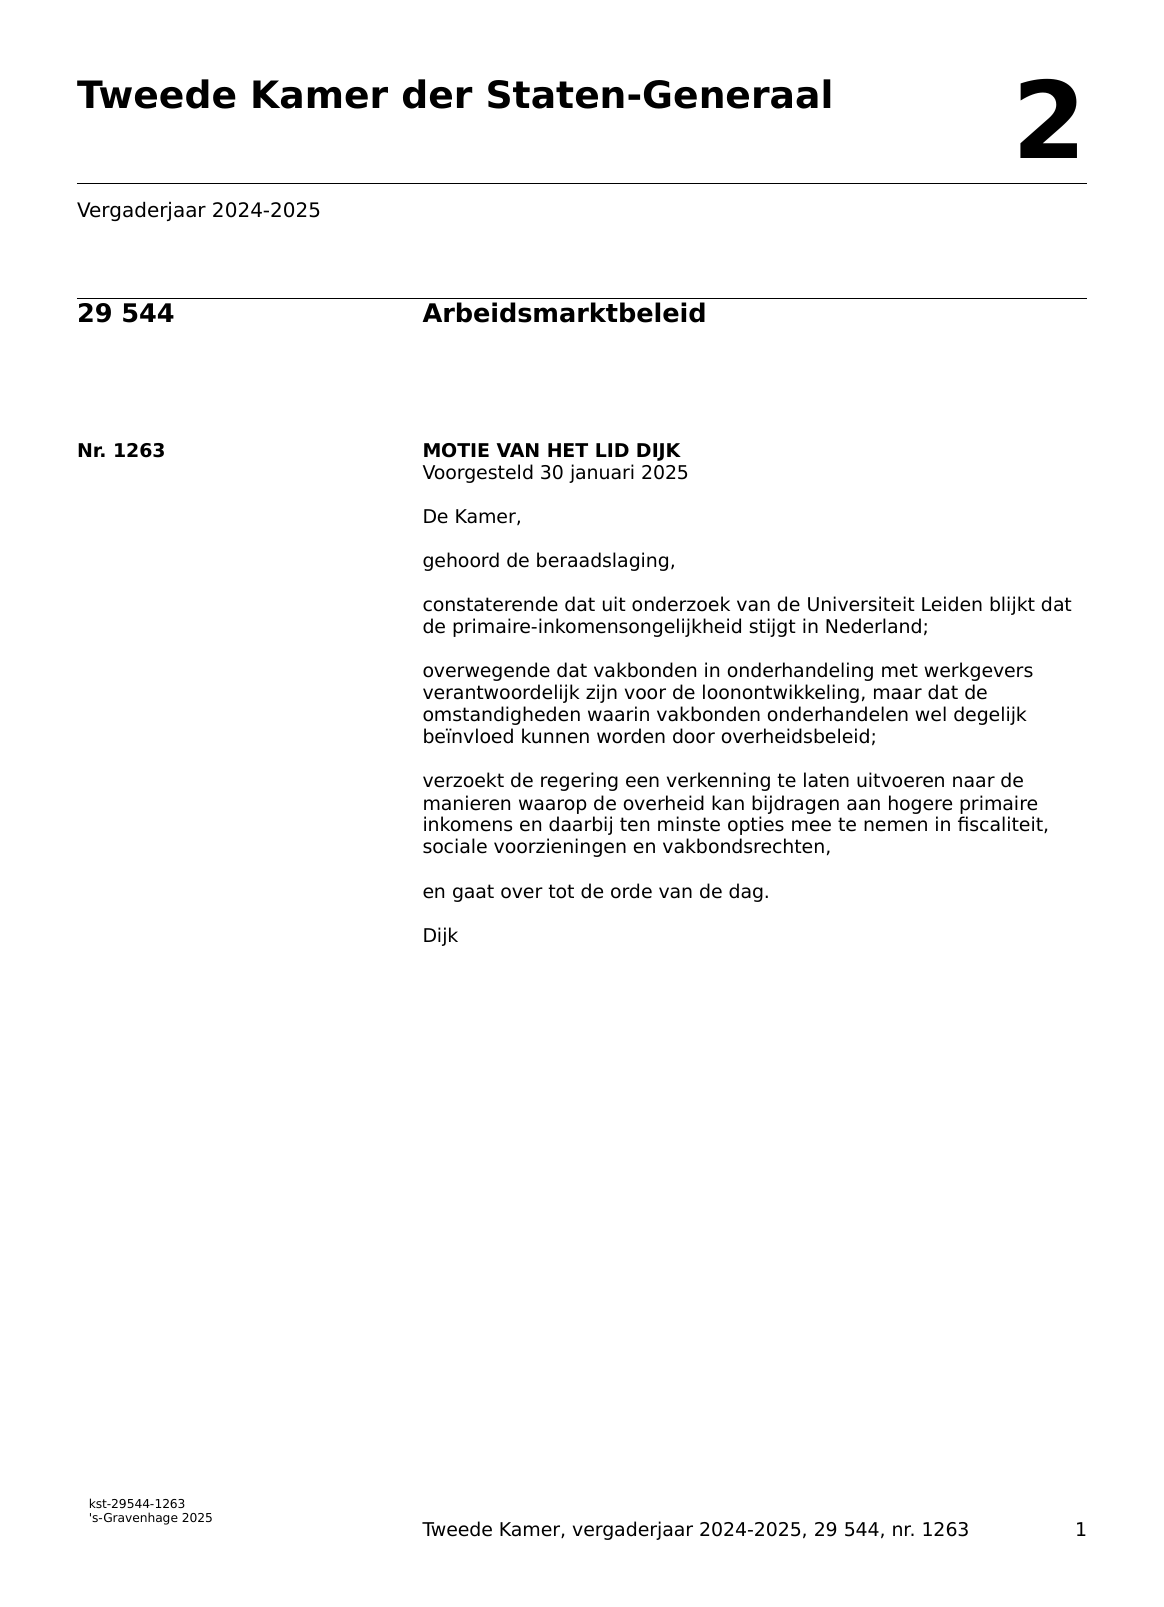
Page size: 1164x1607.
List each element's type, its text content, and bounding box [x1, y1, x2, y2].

text 's-Gravenhage 2025 [88, 1511, 323, 1525]
table_header Tweede Kamer der Staten-Generaal [77, 59, 886, 183]
subtitle Nr. 1263 MOTIE VAN HET LID DIJK [77, 440, 1087, 462]
text overwegende dat vakbonden in onderhandeling met werkgevers verantwoordelijk zijn voor de loonontwikkeling, maar dat de omstandigheden waarin vakbonden onderhandelen wel degelijk beïnvloed kunnen worden door overheidsbeleid; [422, 660, 1087, 748]
subtitle 29 544 Arbeidsmarktbeleid [77, 299, 1087, 329]
text Voorgesteld 30 januari 2025 [422, 462, 1087, 484]
table_header 2 [886, 59, 1087, 183]
text verzoekt de regering een verkenning te laten uitvoeren naar de manieren waarop de overheid kan bijdragen aan hogere primaire inkomens en daarbij ten minste opties mee te nemen in fiscaliteit, sociale voorzieningen en vakbondsrechten, [422, 770, 1087, 858]
text De Kamer, [422, 506, 1087, 528]
text constaterende dat uit onderzoek van de Universiteit Leiden blijkt dat de primaire-inkomensongelijkheid stijgt in Nederland; [422, 594, 1087, 638]
text gehoord de beraadslaging, [422, 550, 1087, 572]
text Dijk [422, 925, 1087, 947]
text en gaat over tot de orde van de dag. [422, 881, 1087, 902]
text kst-29544-1263 [88, 1497, 323, 1511]
table_cell Vergaderjaar 2024-2025 [77, 184, 1087, 298]
